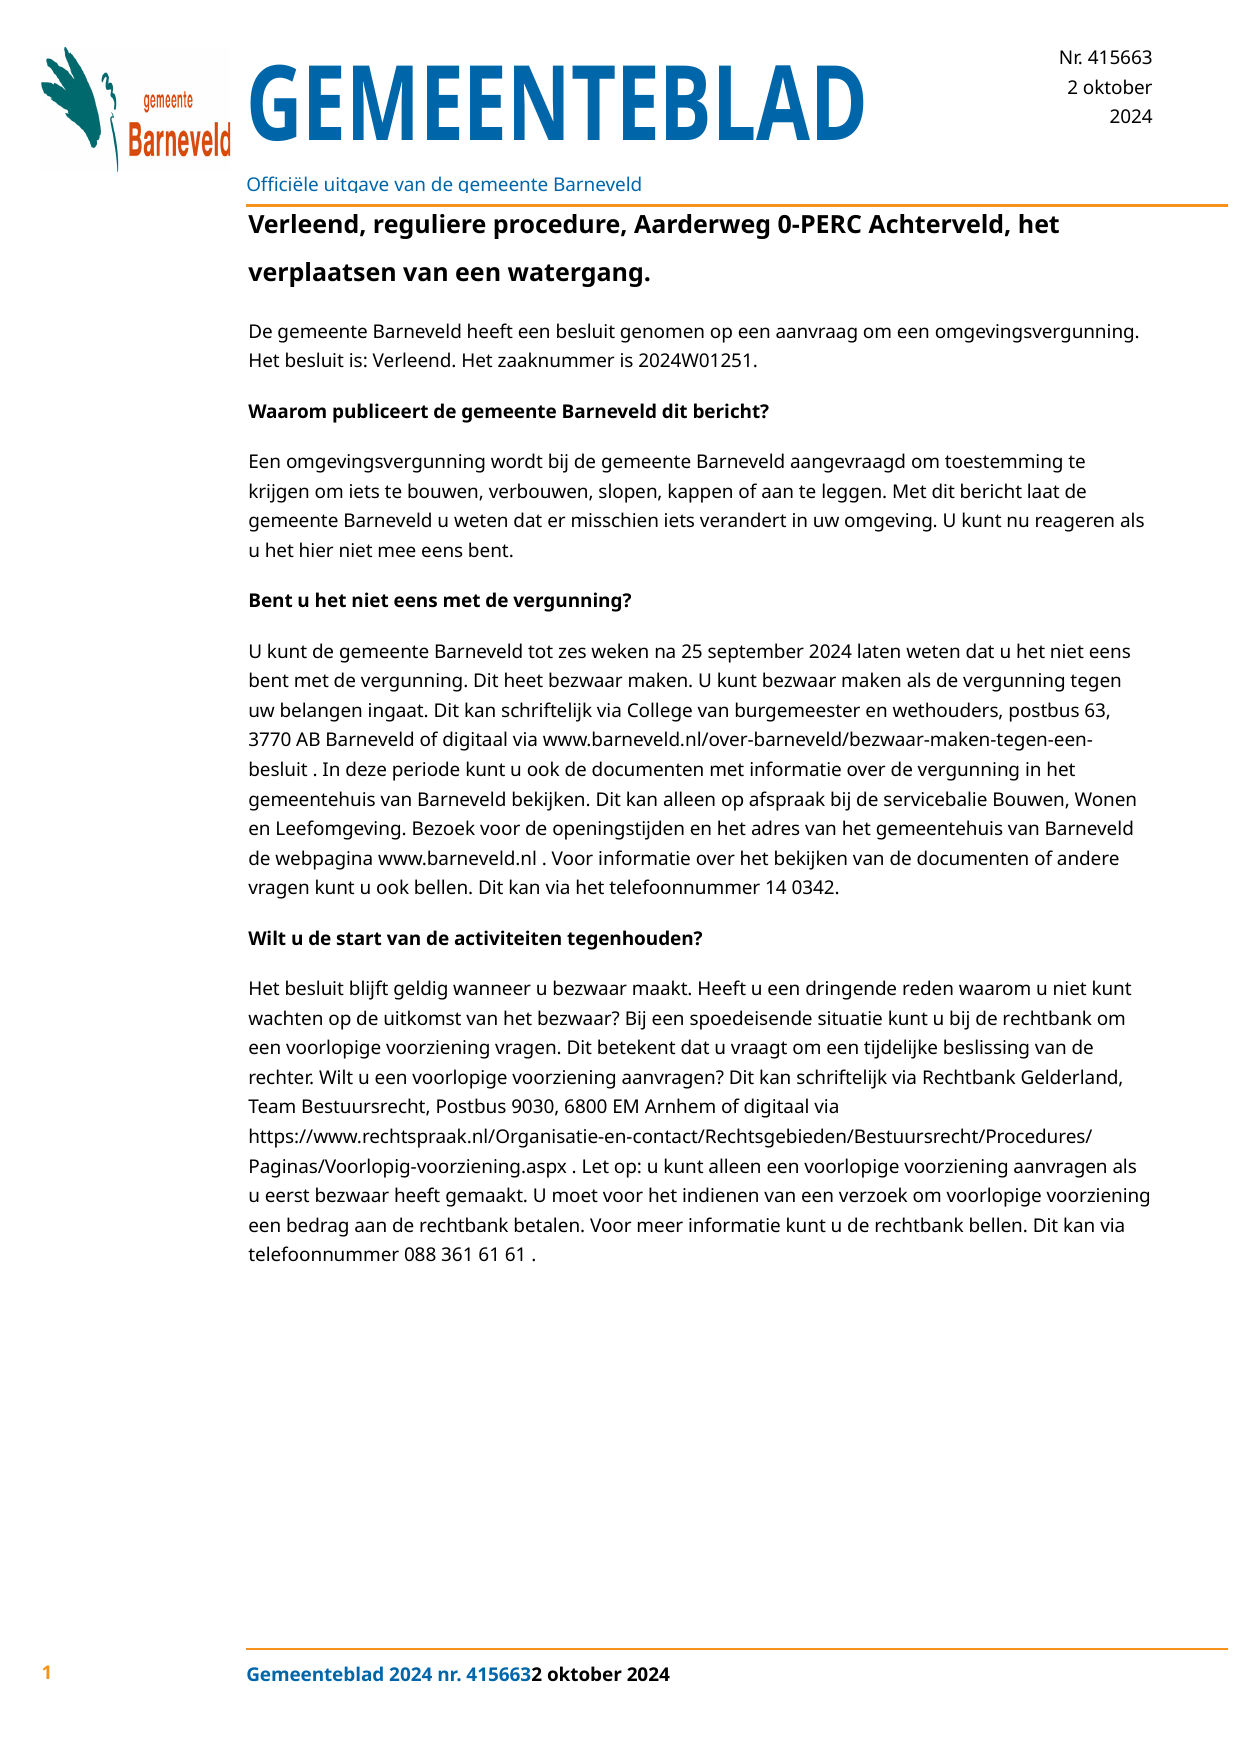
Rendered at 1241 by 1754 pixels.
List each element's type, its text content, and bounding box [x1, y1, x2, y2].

picture [41, 47, 231, 172]
text Verleend, reguliere procedure, Aarderweg 0-PERC Achterveld, het verplaatsen van een watergang. [248, 207, 1152, 288]
text De gemeente Barneveld heeft een besluit genomen op een aanvraag om een omgevingsvergunning. Het besluit is: Verleend. Het zaaknummer is 2024W01251. [248, 318, 1152, 373]
text Een omgevingsvergunning wordt bij de gemeente Barneveld aangevraagd om toestemming te krijgen om iets te bouwen, verbouwen, slopen, kappen of aan te leggen. Met dit bericht laat de gemeente Barneveld u weten dat er misschien iets verandert in uw omgeving. U kunt nu reageren als u het hier niet mee eens bent. [248, 448, 1152, 563]
text Wilt u de start van de activiteiten tegenhouden? [248, 925, 1152, 951]
text Bent u het niet eens met de vergunning? [248, 587, 1152, 613]
text Waarom publiceert de gemeente Barneveld dit bericht? [248, 398, 1152, 424]
text U kunt de gemeente Barneveld tot zes weken na 25 september 2024 laten weten dat u het niet eens bent met de vergunning. Dit heet bezwaar maken. U kunt bezwaar maken als de vergunning tegen uw belangen ingaat. Dit kan schriftelijk via College van burgemeester en wethouders, postbus 63, 3770 AB Barneveld of digitaal via www.barneveld.nl/over-barneveld/bezwaar-maken-tegen-een-besluit . In deze periode kunt u ook de documenten met informatie over de vergunning in het gemeentehuis van Barneveld bekijken. Dit kan alleen op afspraak bij de servicebalie Bouwen, Wonen en Leefomgeving. Bezoek voor de openingstijden en het adres van het gemeentehuis van Barneveld de webpagina www.barneveld.nl . Voor informatie over het bekijken van de documenten of andere vragen kunt u ook bellen. Dit kan via het telefoonnummer 14 0342. [248, 638, 1152, 900]
text Het besluit blijft geldig wanneer u bezwaar maakt. Heeft u een dringende reden waarom u niet kunt wachten op de uitkomst van het bezwaar? Bij een spoedeisende situatie kunt u bij de rechtbank om een voorlopige voorziening vragen. Dit betekent dat u vraagt om een tijdelijke beslissing van de rechter. Wilt u een voorlopige voorziening aanvragen? Dit kan schriftelijk via Rechtbank Gelderland, Team Bestuursrecht, Postbus 9030, 6800 EM Arnhem of digitaal via https://www.rechtspraak.nl/Organisatie-en-contact/Rechtsgebieden/Bestuursrecht/Procedures/Paginas/Voorlopig-voorziening.aspx . Let op: u kunt alleen een voorlopige voorziening aanvragen als u eerst bezwaar heeft gemaakt. U moet voor het indienen van een verzoek om voorlopige voorziening een bedrag aan de rechtbank betalen. Voor meer informatie kunt u de rechtbank bellen. Dit kan via telefoonnummer 088 361 61 61 . [248, 975, 1152, 1267]
